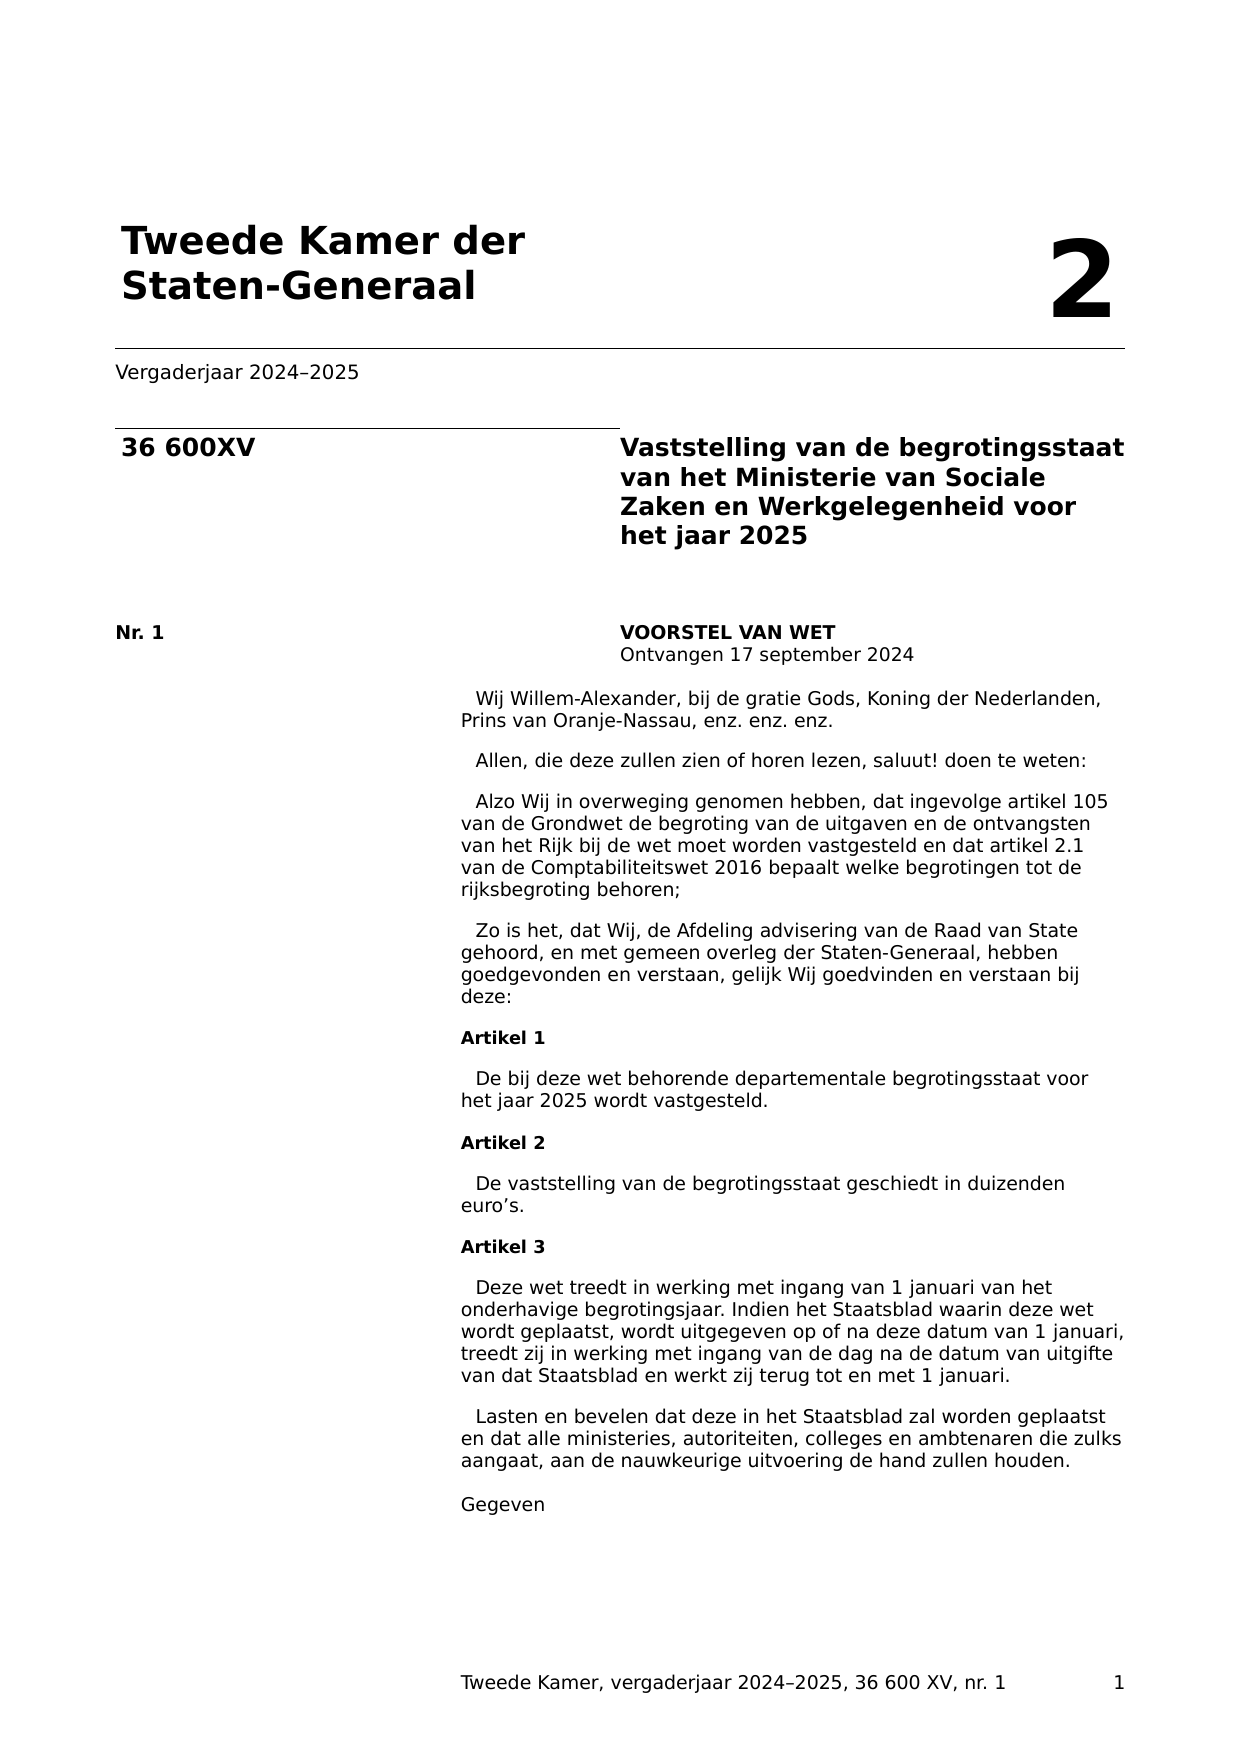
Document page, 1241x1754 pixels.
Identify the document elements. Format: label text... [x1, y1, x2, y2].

text De bij deze wet behorende departementale begrotingsstaat voor het jaar 2025 wordt vastgesteld. [461, 1068, 1125, 1112]
text Gegeven [461, 1493, 1125, 1515]
table_header Vaststelling van de begrotingsstaat van het Ministerie van Sociale Zaken en Werkgelegenheid voor het jaar 2025 [620, 428, 1125, 556]
title Artikel 3 [461, 1235, 1125, 1258]
text Lasten en bevelen dat deze in het Staatsblad zal worden geplaatst en dat alle ministeries, autoriteiten, colleges en ambtenaren die zulks aangaat, aan de nauwkeurige uitvoering de hand zullen houden. [461, 1406, 1125, 1471]
text Allen, die deze zullen zien of horen lezen, saluut! doen te weten: [461, 750, 1125, 772]
text Alzo Wij in overweging genomen hebben, dat ingevolge artikel 105 van de Grondwet de begroting van de uitgaven en de ontvangsten van het Rijk bij de wet moet worden vastgesteld en dat artikel 2.1 van de Comptabiliteitswet 2016 bepaalt welke begrotingen tot de rijksbegroting behoren; [461, 791, 1125, 901]
table_header 2 [620, 213, 1125, 348]
title Artikel 1 [461, 1026, 1125, 1049]
text Deze wet treedt in werking met ingang van 1 januari van het onderhavige begrotingsjaar. Indien het Staatsblad waarin deze wet wordt geplaatst, wordt uitgegeven op of na deze datum van 1 januari, treedt zij in werking met ingang van de dag na de datum van uitgifte van dat Staatsblad en werkt zij terug tot en met 1 januari. [461, 1277, 1125, 1387]
title Artikel 2 [461, 1131, 1125, 1154]
table_header Nr. 1 [115, 622, 620, 688]
table_header 36 600XV [115, 429, 620, 556]
table_header Tweede Kamer der Staten-Generaal [115, 213, 620, 348]
text Wij Willem-Alexander, bij de gratie Gods, Koning der Nederlanden, Prins van Oranje-Nassau, enz. enz. enz. [461, 688, 1125, 732]
table_cell Vergaderjaar 2024–2025 [115, 349, 1125, 384]
text De vaststelling van de begrotingsstaat geschiedt in duizenden euro’s. [461, 1172, 1125, 1216]
table_header Voorstel van wet Ontvangen 17 september 2024 [620, 622, 1125, 688]
text Zo is het, dat Wij, de Afdeling advisering van de Raad van State gehoord, en met gemeen overleg der Staten-Generaal, hebben goedgevonden en verstaan, gelijk Wij goedvinden en verstaan bij deze: [461, 920, 1125, 1008]
